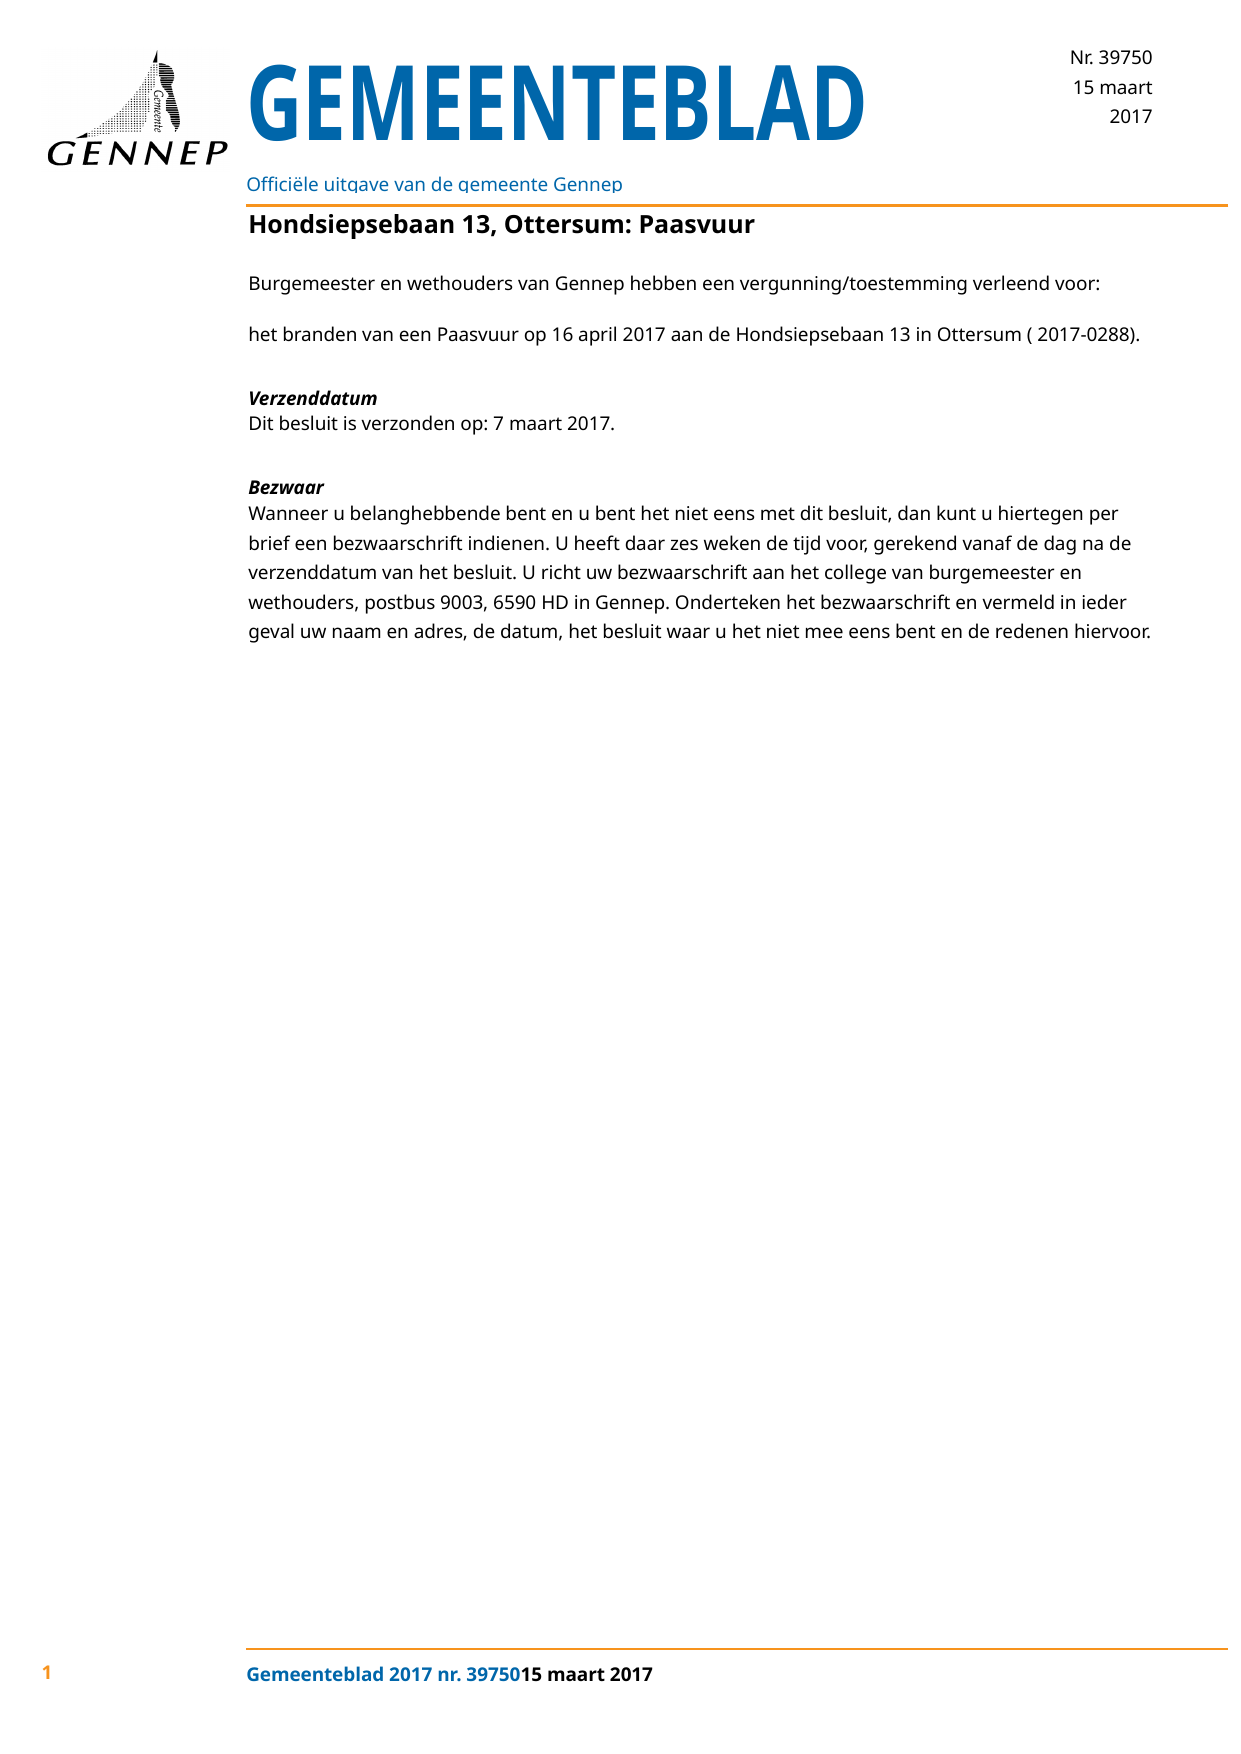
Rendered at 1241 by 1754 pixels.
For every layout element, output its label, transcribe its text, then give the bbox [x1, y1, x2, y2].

text het branden van een Paasvuur op 16 april 2017 aan de Hondsiepsebaan 13 in Ottersum ( 2017-0288). [248, 321, 1152, 346]
text Hondsiepsebaan 13, Ottersum: Paasvuur [248, 207, 1152, 241]
text Wanneer u belanghebbende bent en u bent het niet eens met dit besluit, dan kunt u hiertegen per brief een bezwaarschrift indienen. U heeft daar zes weken de tijd voor, gerekend vanaf de dag na de verzenddatum van het besluit. U richt uw bezwaarschrift aan het college van burgemeester en wethouders, postbus 9003, 6590 HD in Gennep. Onderteken het bezwaarschrift en vermeld in ieder geval uw naam en adres, de datum, het besluit waar u het niet mee eens bent en de redenen hiervoor. [248, 500, 1152, 644]
picture [41, 47, 231, 172]
text Verzenddatum [248, 385, 1152, 410]
text Bezwaar [248, 474, 1152, 500]
text Burgemeester en wethouders van Gennep hebben een vergunning/toestemming verleend voor: [248, 270, 1152, 296]
text Dit besluit is verzonden op: 7 maart 2017. [248, 410, 1152, 436]
